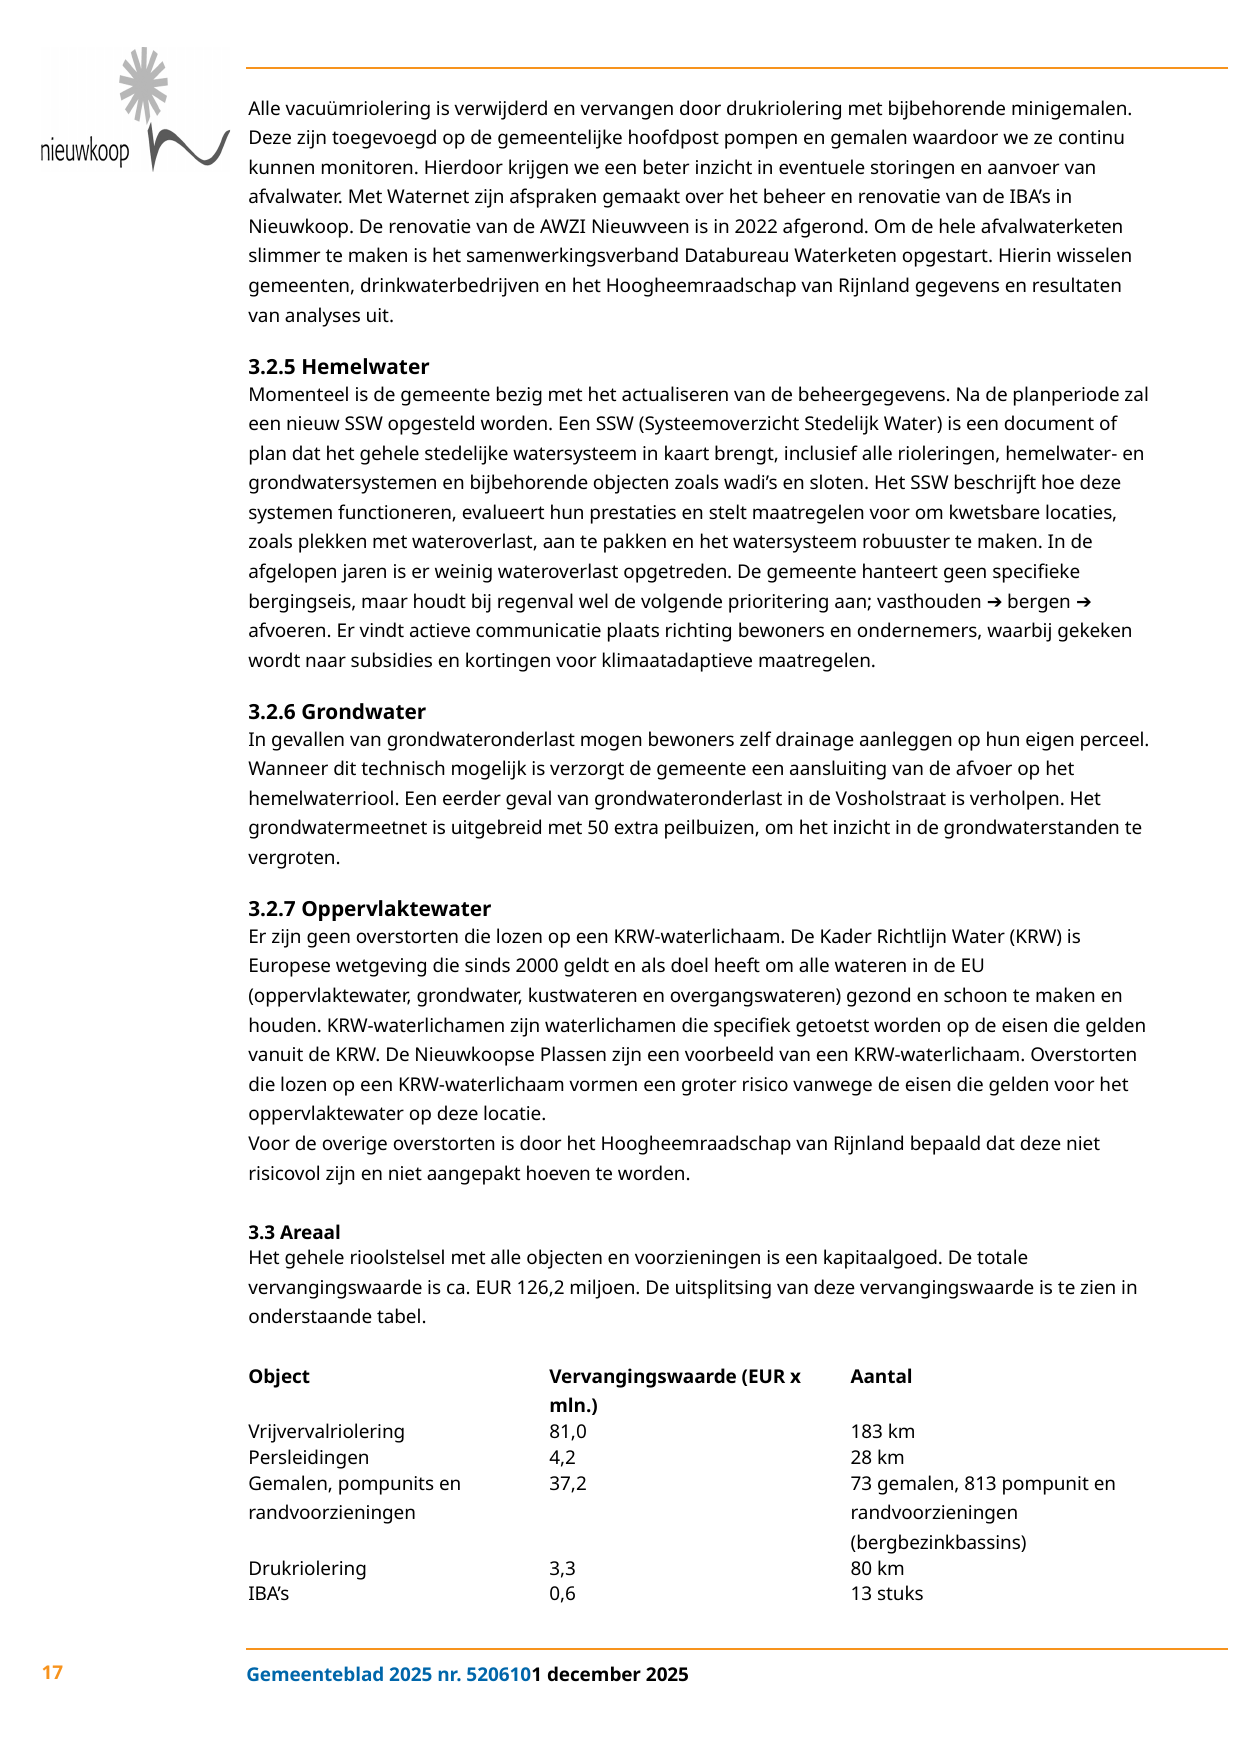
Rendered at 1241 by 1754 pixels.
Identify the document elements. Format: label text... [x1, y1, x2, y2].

table_cell 4,2 [549, 1444, 850, 1470]
table_cell 183 km [850, 1418, 1152, 1444]
text 3.2.6 Grondwater [248, 697, 1152, 726]
picture [41, 47, 231, 172]
table_cell Vrijvervalriolering [248, 1418, 549, 1444]
text Momenteel is de gemeente bezig met het actualiseren van de beheergegevens. Na de planperiode zal een nieuw SSW opgesteld worden. Een SSW (Systeemoverzicht Stedelijk Water) is een document of plan dat het gehele stedelijke watersysteem in kaart brengt, inclusief alle rioleringen, hemelwater- en grondwatersystemen en bijbehorende objecten zoals wadi’s en sloten. Het SSW beschrijft hoe deze systemen functioneren, evalueert hun prestaties en stelt maatregelen voor om kwetsbare locaties, zoals plekken met wateroverlast, aan te pakken en het watersysteem robuuster te maken. In de afgelopen jaren is er weinig wateroverlast opgetreden. De gemeente hanteert geen specifieke bergingseis, maar houdt bij regenval wel de volgende prioritering aan; vasthouden ➔ bergen ➔ afvoeren. Er vindt actieve communicatie plaats richting bewoners en ondernemers, waarbij gekeken wordt naar subsidies en kortingen voor klimaatadaptieve maatregelen. [248, 381, 1152, 673]
text 3.3 Areaal [248, 1219, 1152, 1244]
table_cell 80 km [850, 1555, 1152, 1580]
table_cell 37,2 [549, 1470, 850, 1555]
table_cell IBA’s [248, 1580, 549, 1606]
table_cell Gemalen, pompunits en randvoorzieningen [248, 1470, 549, 1555]
text Er zijn geen overstorten die lozen op een KRW-waterlichaam. De Kader Richtlijn Water (KRW) is Europese wetgeving die sinds 2000 geldt en als doel heeft om alle wateren in de EU (oppervlaktewater, grondwater, kustwateren en overgangswateren) gezond en schoon te maken en houden. KRW-waterlichamen zijn waterlichamen die specifiek getoetst worden op de eisen die gelden vanuit de KRW. De Nieuwkoopse Plassen zijn een voorbeeld van een KRW-waterlichaam. Overstorten die lozen op een KRW-waterlichaam vormen een groter risico vanwege de eisen die gelden voor het oppervlaktewater op deze locatie. [248, 923, 1152, 1126]
table_cell 81,0 [549, 1418, 850, 1444]
table_header Aantal [850, 1363, 1152, 1418]
text In gevallen van grondwateronderlast mogen bewoners zelf drainage aanleggen op hun eigen perceel. Wanneer dit technisch mogelijk is verzorgt de gemeente een aansluiting van de afvoer op het hemelwaterriool. Een eerder geval van grondwateronderlast in de Vosholstraat is verholpen. Het grondwatermeetnet is uitgebreid met 50 extra peilbuizen, om het inzicht in de grondwaterstanden te vergroten. [248, 726, 1152, 870]
table_cell 13 stuks [850, 1580, 1152, 1606]
table_header Vervangingswaarde (EUR x mln.) [549, 1363, 850, 1418]
text Alle vacuümriolering is verwijderd en vervangen door drukriolering met bijbehorende minigemalen. Deze zijn toegevoegd op de gemeentelijke hoofdpost pompen en gemalen waardoor we ze continu kunnen monitoren. Hierdoor krijgen we een beter inzicht in eventuele storingen en aanvoer van afvalwater. Met Waternet zijn afspraken gemaakt over het beheer en renovatie van de IBA’s in Nieuwkoop. De renovatie van de AWZI Nieuwveen is in 2022 afgerond. Om de hele afvalwaterketen slimmer te maken is het samenwerkingsverband Databureau Waterketen opgestart. Hierin wisselen gemeenten, drinkwaterbedrijven en het Hoogheemraadschap van Rijnland gegevens en resultaten van analyses uit. [248, 95, 1152, 328]
table_cell Persleidingen [248, 1444, 549, 1470]
table_header Object [248, 1363, 549, 1418]
text 3.2.5 Hemelwater [248, 352, 1152, 381]
table_cell 73 gemalen, 813 pompunit en randvoorzieningen (bergbezinkbassins) [850, 1470, 1152, 1555]
table_cell 0,6 [549, 1580, 850, 1606]
text 3.2.7 Oppervlaktewater [248, 894, 1152, 923]
table_cell 3,3 [549, 1555, 850, 1580]
table_cell Drukriolering [248, 1555, 549, 1580]
text Voor de overige overstorten is door het Hoogheemraadschap van Rijnland bepaald dat deze niet risicovol zijn en niet aangepakt hoeven te worden. [248, 1130, 1152, 1185]
table_cell 28 km [850, 1444, 1152, 1470]
text Het gehele rioolstelsel met alle objecten en voorzieningen is een kapitaalgoed. De totale vervangingswaarde is ca. EUR 126,2 miljoen. De uitsplitsing van deze vervangingswaarde is te zien in onderstaande tabel. [248, 1244, 1152, 1329]
